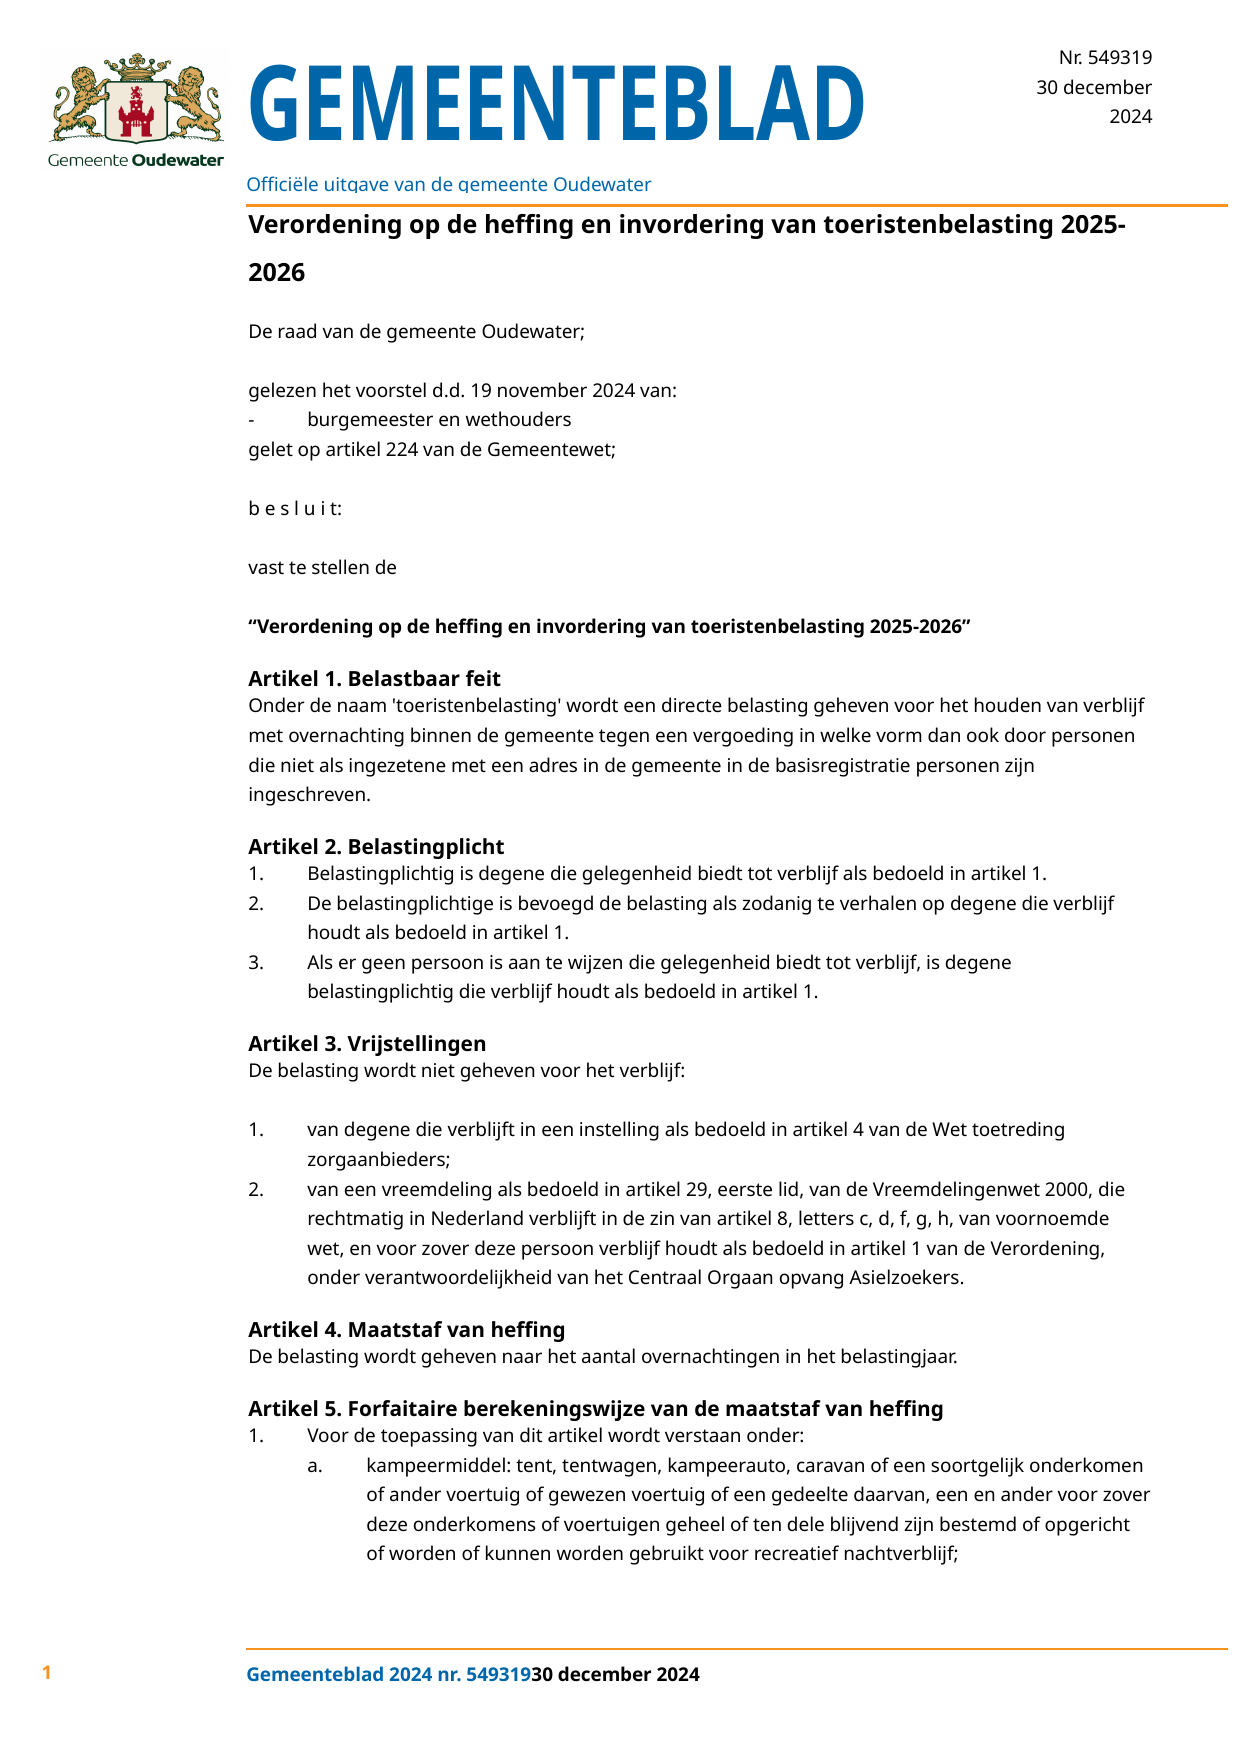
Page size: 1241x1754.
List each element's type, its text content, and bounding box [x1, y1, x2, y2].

text “Verordening op de heffing en invordering van toeristenbelasting 2025-2026” [248, 614, 1152, 639]
text Onder de naam 'toeristenbelasting' wordt een directe belasting geheven voor het houden van verblijf met overnachting binnen de gemeente tegen een vergoeding in welke vorm dan ook door personen die niet als ingezetene met een adres in de gemeente in de basisregistratie personen zijn ingeschreven. [248, 693, 1152, 807]
text vast te stellen de [248, 554, 1152, 580]
list Voor de toepassing van dit artikel wordt verstaan onder: [248, 1422, 1152, 1448]
text Artikel 5. Forfaitaire berekeningswijze van de maatstaf van heffing [248, 1394, 1152, 1422]
list van een vreemdeling als bedoeld in artikel 29, eerste lid, van de Vreemdelingenwet 2000, die rechtmatig in Nederland verblijft in de zin van artikel 8, letters c, d, f, g, h, van voornoemde wet, en voor zover deze persoon verblijf houdt als bedoeld in artikel 1 van de Verordening, onder verantwoordelijkheid van het Centraal Orgaan opvang Asielzoekers. [248, 1176, 1152, 1290]
text De raad van de gemeente Oudewater; [248, 318, 1152, 344]
picture [41, 47, 231, 172]
text gelezen het voorstel d.d. 19 november 2024 van: [248, 377, 1152, 403]
list kampeermiddel: tent, tentwagen, kampeerauto, caravan of een soortgelijk onderkomen of ander voertuig of gewezen voertuig of een gedeelte daarvan, een en ander voor zover deze onderkomens of voertuigen geheel of ten dele blijvend zijn bestemd of opgericht of worden of kunnen worden gebruikt voor recreatief nachtverblijf; [307, 1452, 1152, 1566]
text gelet op artikel 224 van de Gemeentewet; [248, 436, 1152, 462]
list van degene die verblijft in een instelling als bedoeld in artikel 4 van de Wet toetreding zorgaanbieders; [248, 1117, 1152, 1172]
text Artikel 1. Belastbaar feit [248, 664, 1152, 693]
text b e s l u i t: [248, 495, 1152, 521]
text De belasting wordt niet geheven voor het verblijf: [248, 1057, 1152, 1083]
list burgemeester en wethouders [248, 407, 1152, 432]
text Artikel 4. Maatstaf van heffing [248, 1315, 1152, 1343]
text De belasting wordt geheven naar het aantal overnachtingen in het belastingjaar. [248, 1343, 1152, 1369]
text Artikel 3. Vrijstellingen [248, 1029, 1152, 1057]
list De belastingplichtige is bevoegd de belasting als zodanig te verhalen op degene die verblijf houdt als bedoeld in artikel 1. [248, 890, 1152, 945]
list Belastingplichtig is degene die gelegenheid biedt tot verblijf als bedoeld in artikel 1. [248, 860, 1152, 886]
text Artikel 2. Belastingplicht [248, 832, 1152, 860]
list Als er geen persoon is aan te wijzen die gelegenheid biedt tot verblijf, is degene belastingplichtig die verblijf houdt als bedoeld in artikel 1. [248, 949, 1152, 1004]
text Verordening op de heffing en invordering van toeristenbelasting 2025-2026 [248, 207, 1152, 288]
